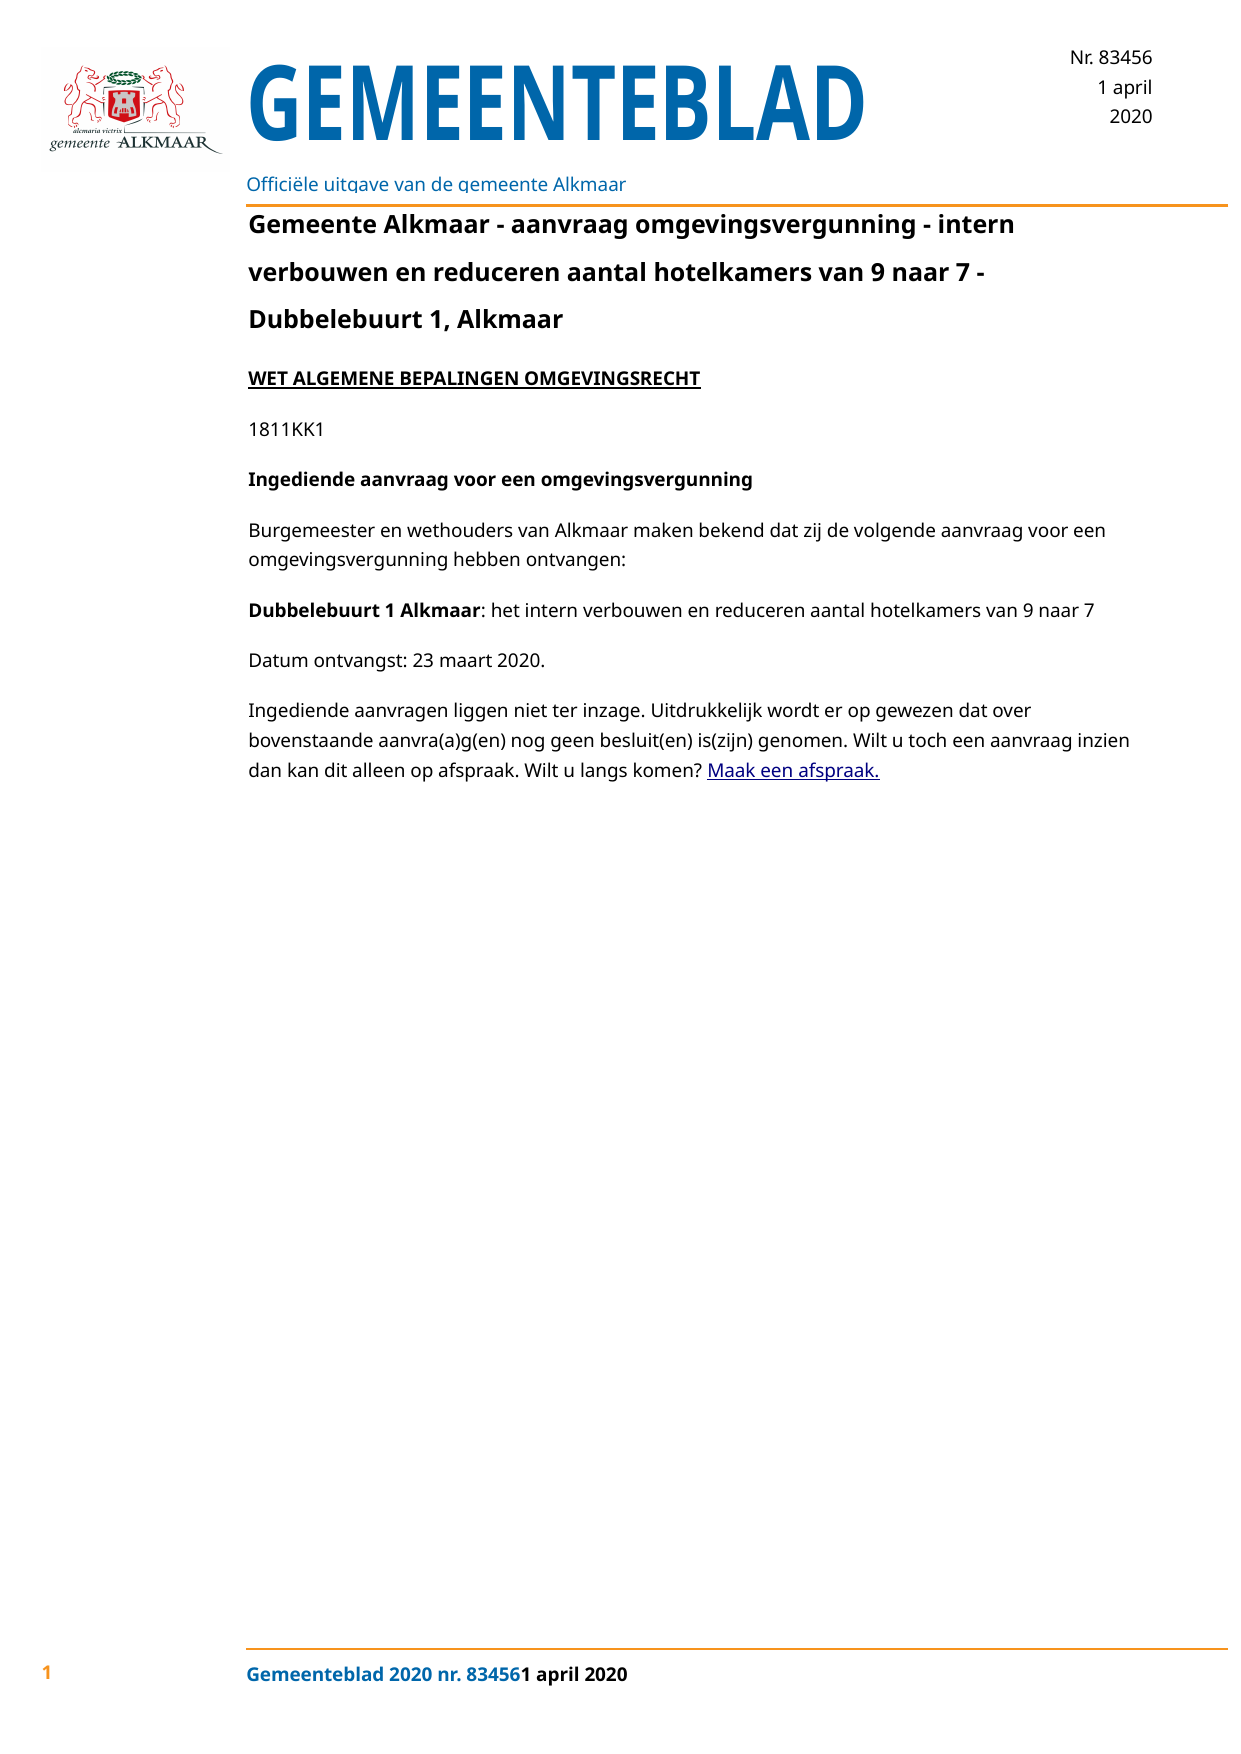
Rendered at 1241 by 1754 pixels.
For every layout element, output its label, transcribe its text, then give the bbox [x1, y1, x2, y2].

text Ingediende aanvragen liggen niet ter inzage. Uitdrukkelijk wordt er op gewezen dat over bovenstaande aanvra(a)g(en) nog geen besluit(en) is(zijn) genomen. Wilt u toch een aanvraag inzien dan kan dit alleen op afspraak. Wilt u langs komen? Maak een afspraak. [248, 698, 1152, 782]
text Ingediende aanvraag voor een omgevingsvergunning [248, 466, 1152, 492]
picture [41, 47, 231, 172]
text Gemeente Alkmaar - aanvraag omgevingsvergunning - intern verbouwen en reduceren aantal hotelkamers van 9 naar 7 - Dubbelebuurt 1, Alkmaar [248, 207, 1152, 336]
text 1811KK1 [248, 416, 1152, 442]
text Datum ontvangst: 23 maart 2020. [248, 647, 1152, 673]
text Burgemeester en wethouders van Alkmaar maken bekend dat zij de volgende aanvraag voor een omgevingsvergunning hebben ontvangen: [248, 517, 1152, 572]
text WET ALGEMENE BEPALINGEN OMGEVINGSRECHT [248, 366, 1152, 391]
text Dubbelebuurt 1 Alkmaar: het intern verbouwen en reduceren aantal hotelkamers van 9 naar 7 [248, 597, 1152, 622]
